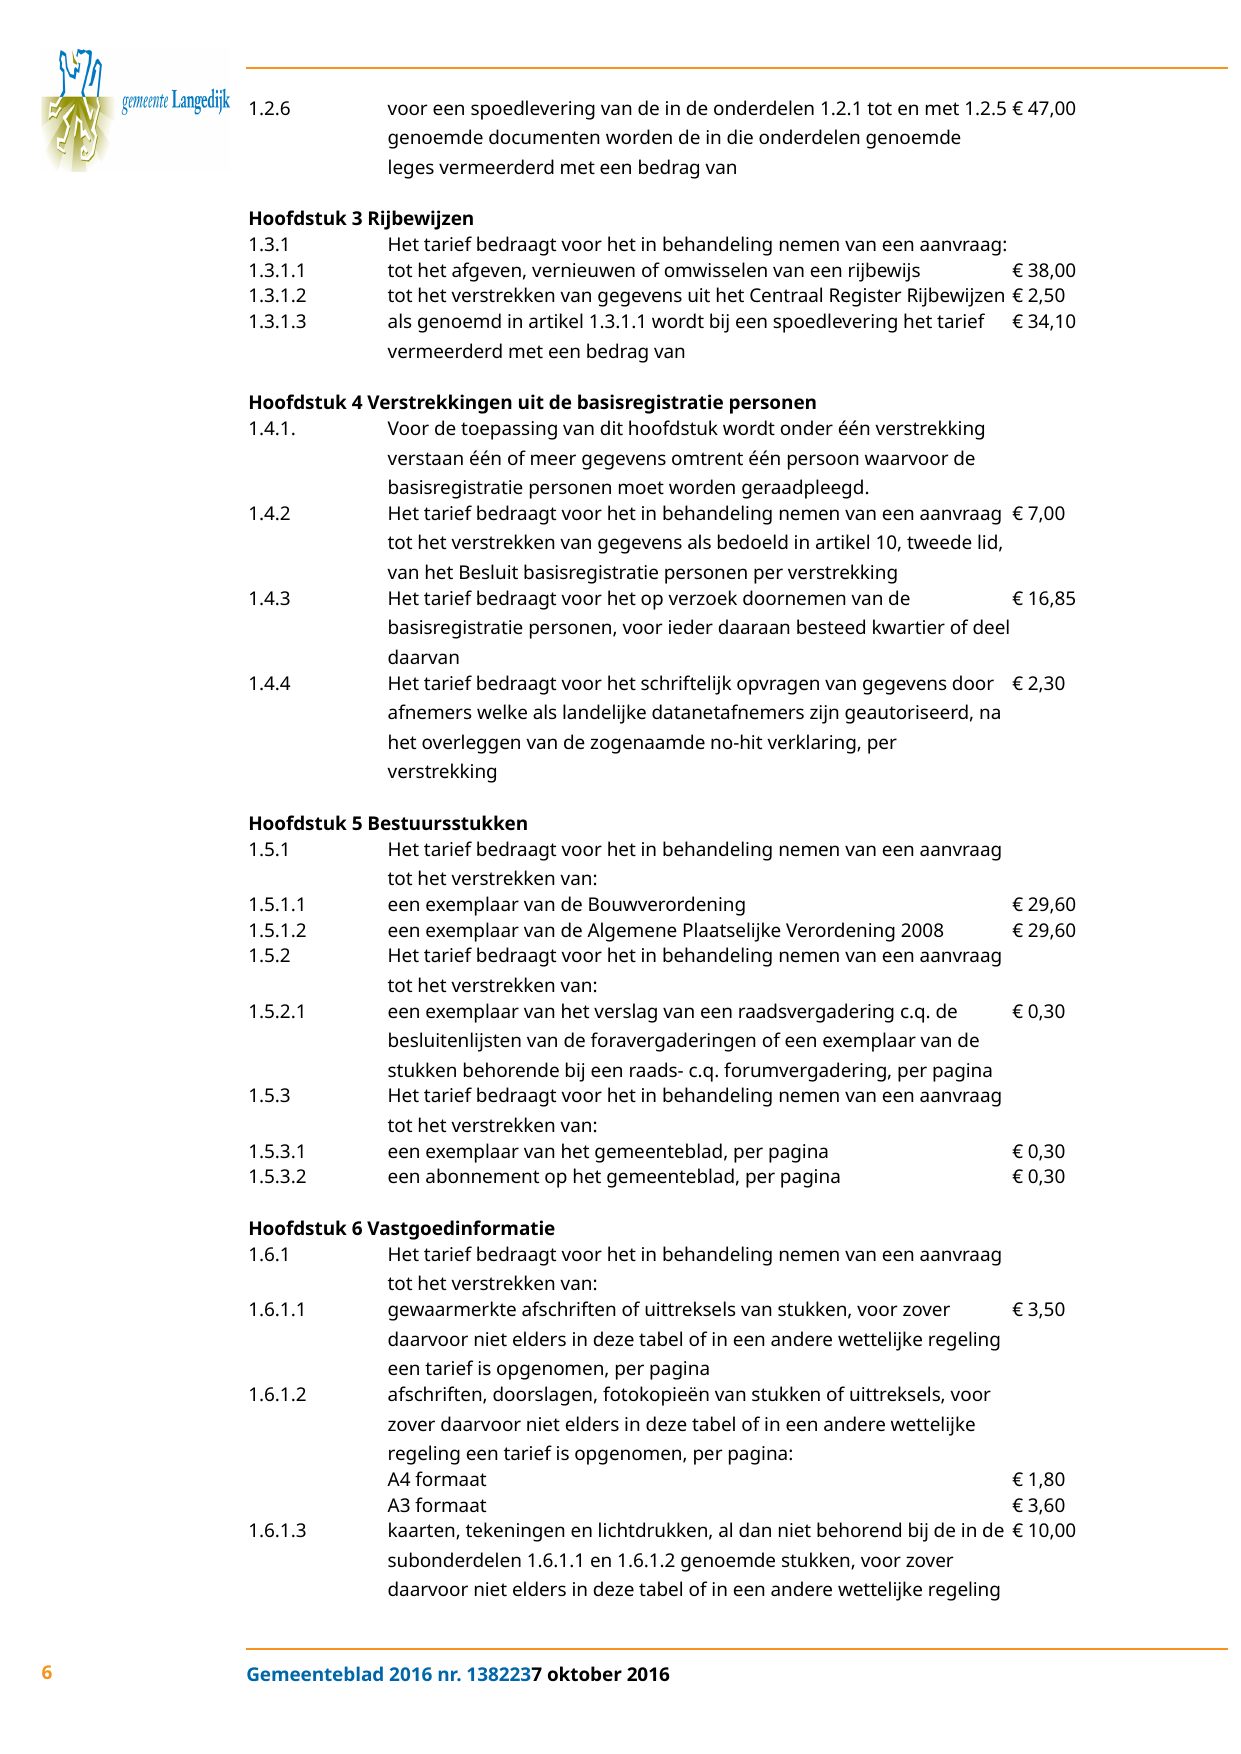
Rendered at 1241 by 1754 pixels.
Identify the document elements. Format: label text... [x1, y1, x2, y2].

table_cell [1012, 1381, 1152, 1466]
table_cell Hoofdstuk 4 Verstrekkingen uit de basisregistratie personen [248, 389, 1012, 415]
table_cell Voor de toepassing van dit hoofdstuk wordt onder één verstrekking verstaan één of meer gegevens omtrent één persoon waarvoor de basisregistratie personen moet worden geraadpleegd. [388, 415, 1012, 500]
table_cell € 3,50 [1012, 1296, 1152, 1381]
table_cell € 1,80 [1012, 1466, 1152, 1492]
table_cell [1012, 1083, 1152, 1138]
table_cell Hoofdstuk 5 Bestuursstukken [248, 810, 1012, 836]
table_cell [1012, 231, 1152, 257]
table_cell 1.4.4 [248, 670, 387, 784]
table_cell Het tarief bedraagt voor het in behandeling nemen van een aanvraag tot het verstrekken van: [388, 1083, 1012, 1138]
table_cell [248, 1492, 387, 1517]
table_cell 1.5.1.2 [248, 917, 387, 942]
table_cell € 38,00 [1012, 257, 1152, 283]
table_cell € 0,30 [1012, 998, 1152, 1083]
table_cell € 7,00 [1012, 500, 1152, 585]
table_cell A3 formaat [388, 1492, 1012, 1517]
table_cell 1.4.1. [248, 415, 387, 500]
table_cell € 34,10 [1012, 308, 1152, 364]
table_cell [1012, 1215, 1152, 1241]
picture [41, 47, 231, 172]
table_cell Het tarief bedraagt voor het op verzoek doornemen van de basisregistratie personen, voor ieder daaraan besteed kwartier of deel daarvan [388, 585, 1012, 670]
table_cell 1.3.1.1 [248, 257, 387, 283]
table_cell tot het verstrekken van gegevens uit het Centraal Register Rijbewijzen [388, 283, 1012, 308]
table_cell 1.4.3 [248, 585, 387, 670]
table_cell [388, 784, 1012, 810]
table_cell Hoofdstuk 3 Rijbewijzen [248, 205, 1012, 231]
table_cell € 10,00 [1012, 1518, 1152, 1602]
table_cell een exemplaar van het gemeenteblad, per pagina [388, 1138, 1012, 1164]
table_cell [1012, 810, 1152, 836]
table_cell € 29,60 [1012, 917, 1152, 942]
table_cell 1.6.1.1 [248, 1296, 387, 1381]
table_cell € 2,50 [1012, 283, 1152, 308]
table_cell 1.3.1.3 [248, 308, 387, 364]
table_cell Het tarief bedraagt voor het in behandeling nemen van een aanvraag tot het verstrekken van: [388, 836, 1012, 891]
table_cell kaarten, tekeningen en lichtdrukken, al dan niet behorend bij de in de subonderdelen 1.6.1.1 en 1.6.1.2 genoemde stukken, voor zover daarvoor niet elders in deze tabel of in een andere wettelijke regeling [388, 1518, 1012, 1602]
table_cell € 2,30 [1012, 670, 1152, 784]
table_cell 1.6.1 [248, 1241, 387, 1296]
table_cell [1012, 784, 1152, 810]
table_cell een abonnement op het gemeenteblad, per pagina [388, 1164, 1012, 1189]
table_cell [1012, 943, 1152, 998]
table_cell [388, 1190, 1012, 1215]
table_cell [1012, 1241, 1152, 1296]
table_cell € 3,60 [1012, 1492, 1152, 1517]
table_cell [388, 180, 1012, 205]
table_cell [1012, 205, 1152, 231]
table_cell tot het afgeven, vernieuwen of omwisselen van een rijbewijs [388, 257, 1012, 283]
table_cell 1.5.1 [248, 836, 387, 891]
table_cell Het tarief bedraagt voor het in behandeling nemen van een aanvraag: [388, 231, 1012, 257]
table_cell € 16,85 [1012, 585, 1152, 670]
table_cell 1.2.6 [248, 95, 387, 180]
table_cell € 29,60 [1012, 891, 1152, 917]
table_cell 1.5.3 [248, 1083, 387, 1138]
table_cell 1.5.1.1 [248, 891, 387, 917]
table_cell € 0,30 [1012, 1138, 1152, 1164]
table_cell voor een spoedlevering van de in de onderdelen 1.2.1 tot en met 1.2.5 genoemde documenten worden de in die onderdelen genoemde leges vermeerderd met een bedrag van [388, 95, 1012, 180]
table_cell [1012, 1190, 1152, 1215]
table_cell afschriften, doorslagen, fotokopieën van stukken of uittreksels, voor zover daarvoor niet elders in deze tabel of in een andere wettelijke regeling een tarief is opgenomen, per pagina: [388, 1381, 1012, 1466]
table_cell 1.3.1.2 [248, 283, 387, 308]
table_cell [248, 364, 387, 389]
table_cell als genoemd in artikel 1.3.1.1 wordt bij een spoedlevering het tarief vermeerderd met een bedrag van [388, 308, 1012, 364]
table_cell 1.6.1.2 [248, 1381, 387, 1466]
table_cell [1012, 180, 1152, 205]
table_cell een exemplaar van de Bouwverordening [388, 891, 1012, 917]
table_cell € 47,00 [1012, 95, 1152, 180]
table_cell [1012, 364, 1152, 389]
table_cell 1.5.2 [248, 943, 387, 998]
table_cell 1.6.1.3 [248, 1518, 387, 1602]
table_cell Het tarief bedraagt voor het in behandeling nemen van een aanvraag tot het verstrekken van: [388, 943, 1012, 998]
table_cell A4 formaat [388, 1466, 1012, 1492]
table_cell 1.3.1 [248, 231, 387, 257]
table_cell [388, 364, 1012, 389]
table_cell [248, 1466, 387, 1492]
table_cell [1012, 836, 1152, 891]
table_cell [248, 180, 387, 205]
table_cell 1.4.2 [248, 500, 387, 585]
table_cell [248, 1190, 387, 1215]
table_cell [248, 784, 387, 810]
table_cell een exemplaar van de Algemene Plaatselijke Verordening 2008 [388, 917, 1012, 942]
table_cell 1.5.2.1 [248, 998, 387, 1083]
table_cell € 0,30 [1012, 1164, 1152, 1189]
table_cell [1012, 389, 1152, 415]
table_cell Het tarief bedraagt voor het in behandeling nemen van een aanvraag tot het verstrekken van gegevens als bedoeld in artikel 10, tweede lid, van het Besluit basisregistratie personen per verstrekking [388, 500, 1012, 585]
table_cell Het tarief bedraagt voor het in behandeling nemen van een aanvraag tot het verstrekken van: [388, 1241, 1012, 1296]
table_cell 1.5.3.1 [248, 1138, 387, 1164]
table_cell [1012, 415, 1152, 500]
table_cell Het tarief bedraagt voor het schriftelijk opvragen van gegevens door afnemers welke als landelijke datanetafnemers zijn geautoriseerd, na het overleggen van de zogenaamde no-hit verklaring, per verstrekking [388, 670, 1012, 784]
table_cell Hoofdstuk 6 Vastgoedinformatie [248, 1215, 1012, 1241]
table_cell gewaarmerkte afschriften of uittreksels van stukken, voor zover daarvoor niet elders in deze tabel of in een andere wettelijke regeling een tarief is opgenomen, per pagina [388, 1296, 1012, 1381]
table_cell een exemplaar van het verslag van een raadsvergadering c.q. de besluitenlijsten van de foravergaderingen of een exemplaar van de stukken behorende bij een raads- c.q. forumvergadering, per pagina [388, 998, 1012, 1083]
table_cell 1.5.3.2 [248, 1164, 387, 1189]
